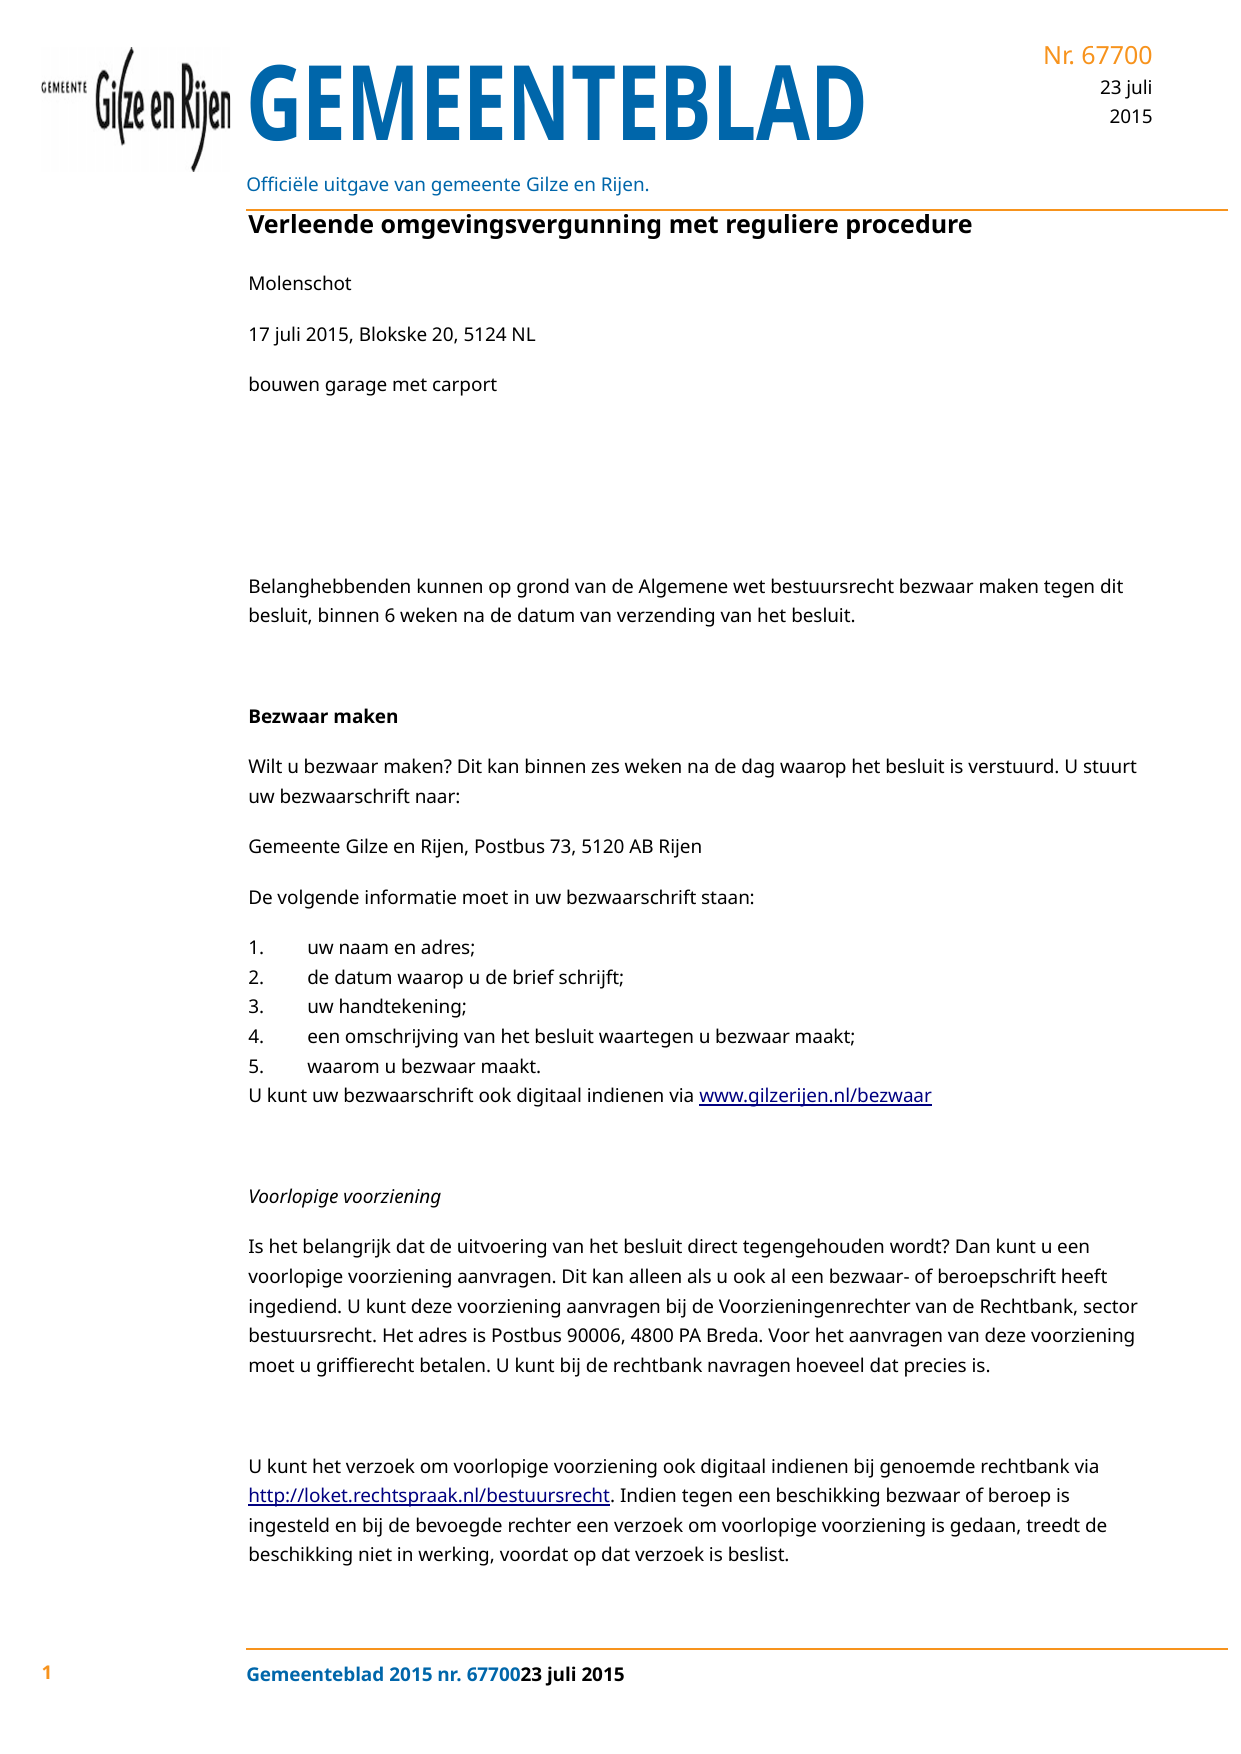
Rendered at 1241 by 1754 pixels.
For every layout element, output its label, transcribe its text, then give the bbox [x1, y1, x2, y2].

text Wilt u bezwaar maken? Dit kan binnen zes weken na de dag waarop het besluit is verstuurd. U stuurt uw bezwaarschrift naar: [248, 754, 1152, 809]
text U kunt het verzoek om voorlopige voorziening ook digitaal indienen bij genoemde rechtbank via http://loket.rechtspraak.nl/bestuursrecht. Indien tegen een beschikking bezwaar of beroep is ingesteld en bij de bevoegde rechter een verzoek om voorlopige voorziening is gedaan, treedt de beschikking niet in werking, voordat op dat verzoek is beslist. [248, 1453, 1152, 1567]
list de datum waarop u de brief schrijft; [248, 964, 1152, 990]
text Bezwaar maken [248, 703, 1152, 729]
picture [41, 47, 231, 172]
text bouwen garage met carport [248, 371, 1152, 397]
text Voorlopige voorziening [248, 1183, 1152, 1209]
text De volgende informatie moet in uw bezwaarschrift staan: [248, 884, 1152, 910]
text U kunt uw bezwaarschrift ook digitaal indienen via www.gilzerijen.nl/bezwaar [248, 1082, 1152, 1108]
list uw handtekening; [248, 994, 1152, 1019]
text 17 juli 2015, Blokske 20, 5124 NL [248, 321, 1152, 346]
text Is het belangrijk dat de uitvoering van het besluit direct tegengehouden wordt? Dan kunt u een voorlopige voorziening aanvragen. Dit kan alleen als u ook al een bezwaar- of beroepschrift heeft ingediend. U kunt deze voorziening aanvragen bij de Voorzieningenrechter van de Rechtbank, sector bestuursrecht. Het adres is Postbus 90006, 4800 PA Breda. Voor het aanvragen van deze voorziening moet u griffierecht betalen. U kunt bij de rechtbank navragen hoeveel dat precies is. [248, 1234, 1152, 1378]
text Belanghebbenden kunnen op grond van de Algemene wet bestuursrecht bezwaar maken tegen dit besluit, binnen 6 weken na de datum van verzending van het besluit. [248, 573, 1152, 628]
list een omschrijving van het besluit waartegen u bezwaar maakt; [248, 1023, 1152, 1049]
text Verleende omgevingsvergunning met reguliere procedure [248, 211, 1152, 241]
text Gemeente Gilze en Rijen, Postbus 73, 5120 AB Rijen [248, 834, 1152, 859]
list uw naam en adres; [248, 934, 1152, 960]
text Molenschot [248, 270, 1152, 296]
list waarom u bezwaar maakt. [248, 1053, 1152, 1078]
